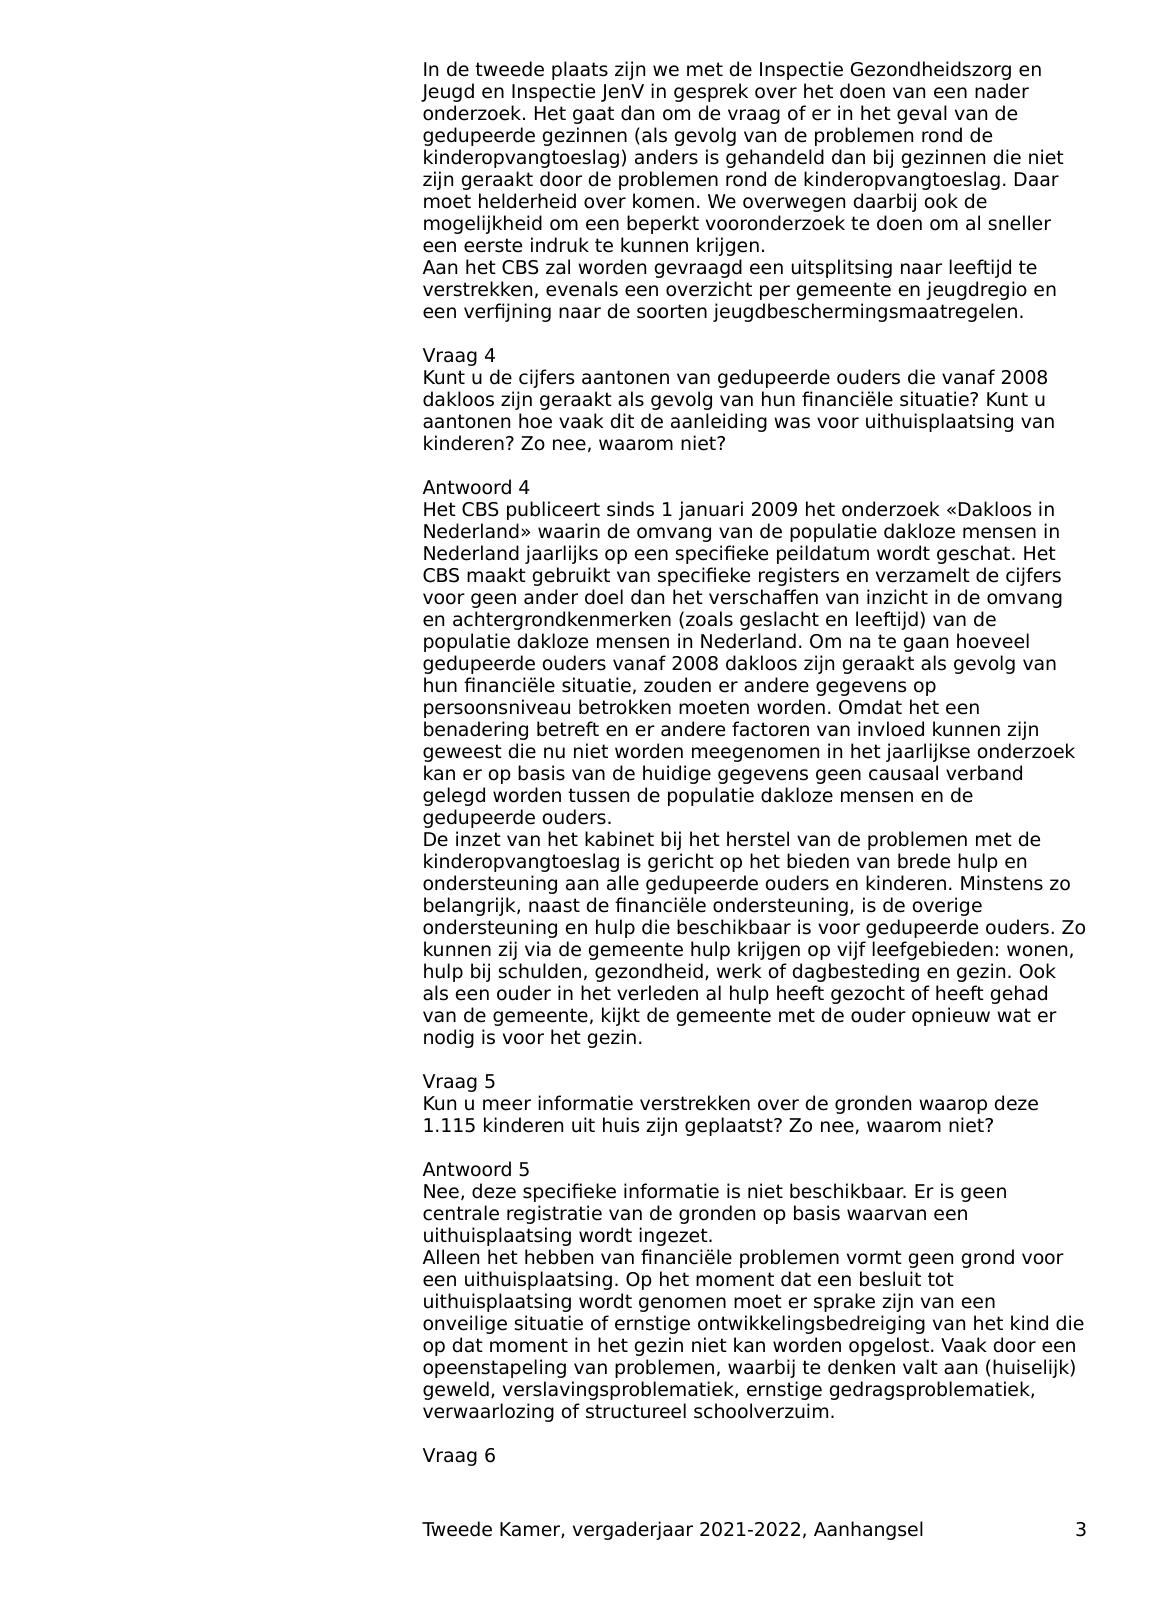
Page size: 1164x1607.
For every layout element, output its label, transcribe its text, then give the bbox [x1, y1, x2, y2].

text Aan het CBS zal worden gevraagd een uitsplitsing naar leeftijd te verstrekken, evenals een overzicht per gemeente en jeugdregio en een verfijning naar de soorten jeugdbeschermingsmaatregelen. [422, 257, 1087, 323]
text Vraag 4 [422, 345, 1087, 367]
text Antwoord 5 [422, 1159, 1087, 1181]
text Nee, deze specifieke informatie is niet beschikbaar. Er is geen centrale registratie van de gronden op basis waarvan een uithuisplaatsing wordt ingezet. [422, 1181, 1087, 1247]
text Kunt u de cijfers aantonen van gedupeerde ouders die vanaf 2008 dakloos zijn geraakt als gevolg van hun financiële situatie? Kunt u aantonen hoe vaak dit de aanleiding was voor uithuisplaatsing van kinderen? Zo nee, waarom niet? [422, 367, 1087, 455]
text Alleen het hebben van financiële problemen vormt geen grond voor een uithuisplaatsing. Op het moment dat een besluit tot uithuisplaatsing wordt genomen moet er sprake zijn van een onveilige situatie of ernstige ontwikkelingsbedreiging van het kind die op dat moment in het gezin niet kan worden opgelost. Vaak door een opeenstapeling van problemen, waarbij te denken valt aan (huiselijk) geweld, verslavingsproblematiek, ernstige gedragsproblematiek, verwaarlozing of structureel schoolverzuim. [422, 1247, 1087, 1423]
text In de tweede plaats zijn we met de Inspectie Gezondheidszorg en Jeugd en Inspectie JenV in gesprek over het doen van een nader onderzoek. Het gaat dan om de vraag of er in het geval van de gedupeerde gezinnen (als gevolg van de problemen rond de kinderopvangtoeslag) anders is gehandeld dan bij gezinnen die niet zijn geraakt door de problemen rond de kinderopvangtoeslag. Daar moet helderheid over komen. We overwegen daarbij ook de mogelijkheid om een beperkt vooronderzoek te doen om al sneller een eerste indruk te kunnen krijgen. [422, 59, 1087, 257]
text Antwoord 4 [422, 477, 1087, 499]
text Kun u meer informatie verstrekken over de gronden waarop deze 1.115 kinderen uit huis zijn geplaatst? Zo nee, waarom niet? [422, 1093, 1087, 1137]
text Vraag 5 [422, 1071, 1087, 1093]
text Het CBS publiceert sinds 1 januari 2009 het onderzoek «Dakloos in Nederland» waarin de omvang van de populatie dakloze mensen in Nederland jaarlijks op een specifieke peildatum wordt geschat. Het CBS maakt gebruikt van specifieke registers en verzamelt de cijfers voor geen ander doel dan het verschaffen van inzicht in de omvang en achtergrondkenmerken (zoals geslacht en leeftijd) van de populatie dakloze mensen in Nederland. Om na te gaan hoeveel gedupeerde ouders vanaf 2008 dakloos zijn geraakt als gevolg van hun financiële situatie, zouden er andere gegevens op persoonsniveau betrokken moeten worden. Omdat het een benadering betreft en er andere factoren van invloed kunnen zijn geweest die nu niet worden meegenomen in het jaarlijkse onderzoek kan er op basis van de huidige gegevens geen causaal verband gelegd worden tussen de populatie dakloze mensen en de gedupeerde ouders. [422, 499, 1087, 829]
text De inzet van het kabinet bij het herstel van de problemen met de kinderopvangtoeslag is gericht op het bieden van brede hulp en ondersteuning aan alle gedupeerde ouders en kinderen. Minstens zo belangrijk, naast de financiële ondersteuning, is de overige ondersteuning en hulp die beschikbaar is voor gedupeerde ouders. Zo kunnen zij via de gemeente hulp krijgen op vijf leefgebieden: wonen, hulp bij schulden, gezondheid, werk of dagbesteding en gezin. Ook als een ouder in het verleden al hulp heeft gezocht of heeft gehad van de gemeente, kijkt de gemeente met de ouder opnieuw wat er nodig is voor het gezin. [422, 829, 1087, 1048]
text Vraag 6 [422, 1445, 1087, 1467]
